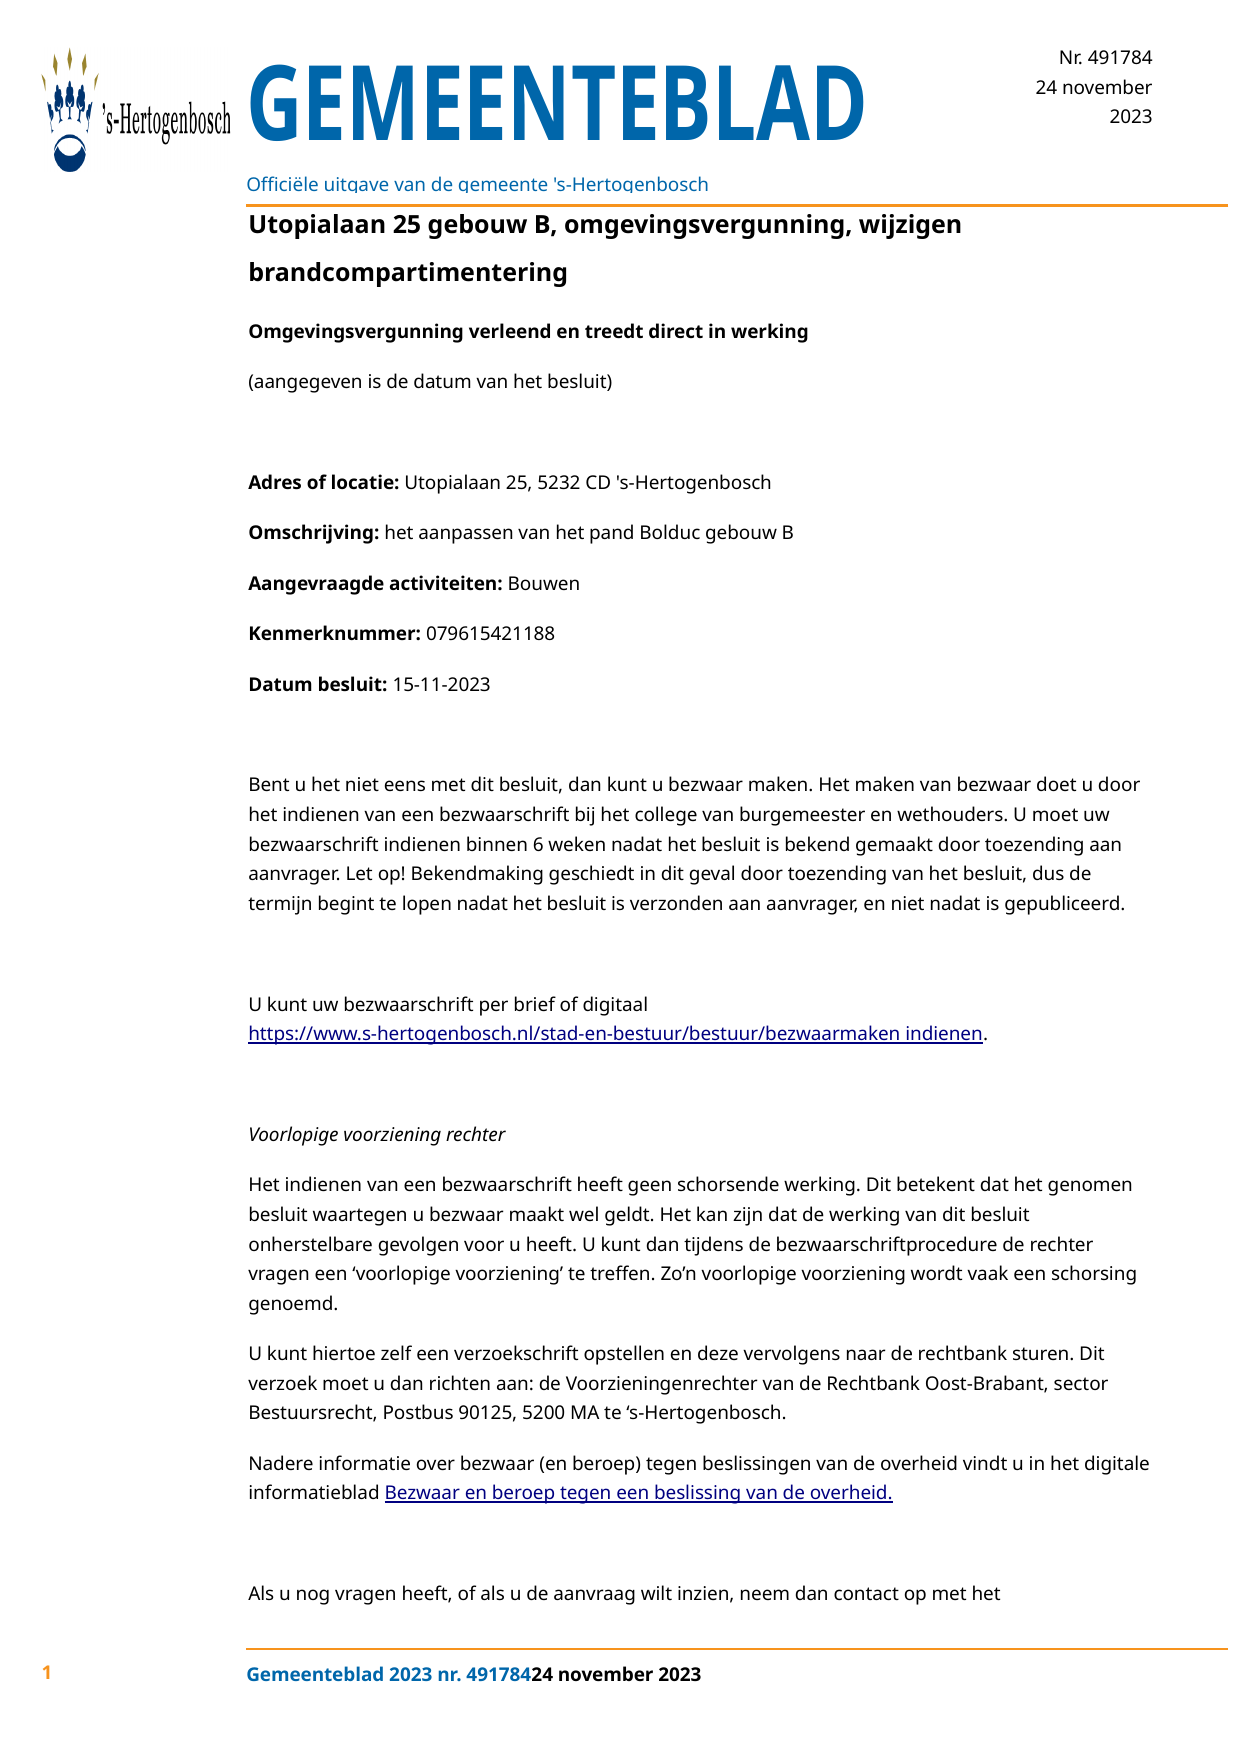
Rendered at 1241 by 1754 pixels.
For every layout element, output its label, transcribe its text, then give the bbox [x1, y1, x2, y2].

text Als u nog vragen heeft, of als u de aanvraag wilt inzien, neem dan contact op met het [248, 1580, 1152, 1606]
text Datum besluit: 15-11-2023 [248, 671, 1152, 697]
text Het indienen van een bezwaarschrift heeft geen schorsende werking. Dit betekent dat het genomen besluit waartegen u bezwaar maakt wel geldt. Het kan zijn dat de werking van dit besluit onherstelbare gevolgen voor u heeft. U kunt dan tijdens de bezwaarschriftprocedure de rechter vragen een ‘voorlopige voorziening’ te treffen. Zo’n voorlopige voorziening wordt vaak een schorsing genoemd. [248, 1172, 1152, 1316]
text Kenmerknummer: 079615421188 [248, 620, 1152, 646]
text U kunt uw bezwaarschrift per brief of digitaal https://www.s-hertogenbosch.nl/stad-en-bestuur/bestuur/bezwaarmaken indienen. [248, 991, 1152, 1046]
text U kunt hiertoe zelf een verzoekschrift opstellen en deze vervolgens naar de rechtbank sturen. Dit verzoek moet u dan richten aan: de Voorzieningenrechter van de Rechtbank Oost-Brabant, sector Bestuursrecht, Postbus 90125, 5200 MA te ‘s-Hertogenbosch. [248, 1340, 1152, 1425]
text Voorlopige voorziening rechter [248, 1121, 1152, 1147]
text Omschrijving: het aanpassen van het pand Bolduc gebouw B [248, 519, 1152, 545]
text Aangevraagde activiteiten: Bouwen [248, 570, 1152, 596]
text Nadere informatie over bezwaar (en beroep) tegen beslissingen van de overheid vindt u in het digitale informatieblad Bezwaar en beroep tegen een beslissing van de overheid. [248, 1450, 1152, 1505]
text Omgevingsvergunning verleend en treedt direct in werking [248, 318, 1152, 344]
text Utopialaan 25 gebouw B, omgevingsvergunning, wijzigen brandcompartimentering [248, 207, 1152, 288]
text Bent u het niet eens met dit besluit, dan kunt u bezwaar maken. Het maken van bezwaar doet u door het indienen van een bezwaarschrift bij het college van burgemeester en wethouders. U moet uw bezwaarschrift indienen binnen 6 weken nadat het besluit is bekend gemaakt door toezending aan aanvrager. Let op! Bekendmaking geschiedt in dit geval door toezending van het besluit, dus de termijn begint te lopen nadat het besluit is verzonden aan aanvrager, en niet nadat is gepubliceerd. [248, 772, 1152, 916]
text (aangegeven is de datum van het besluit) [248, 368, 1152, 394]
text Adres of locatie: Utopialaan 25, 5232 CD 's-Hertogenbosch [248, 469, 1152, 495]
picture [41, 47, 231, 172]
